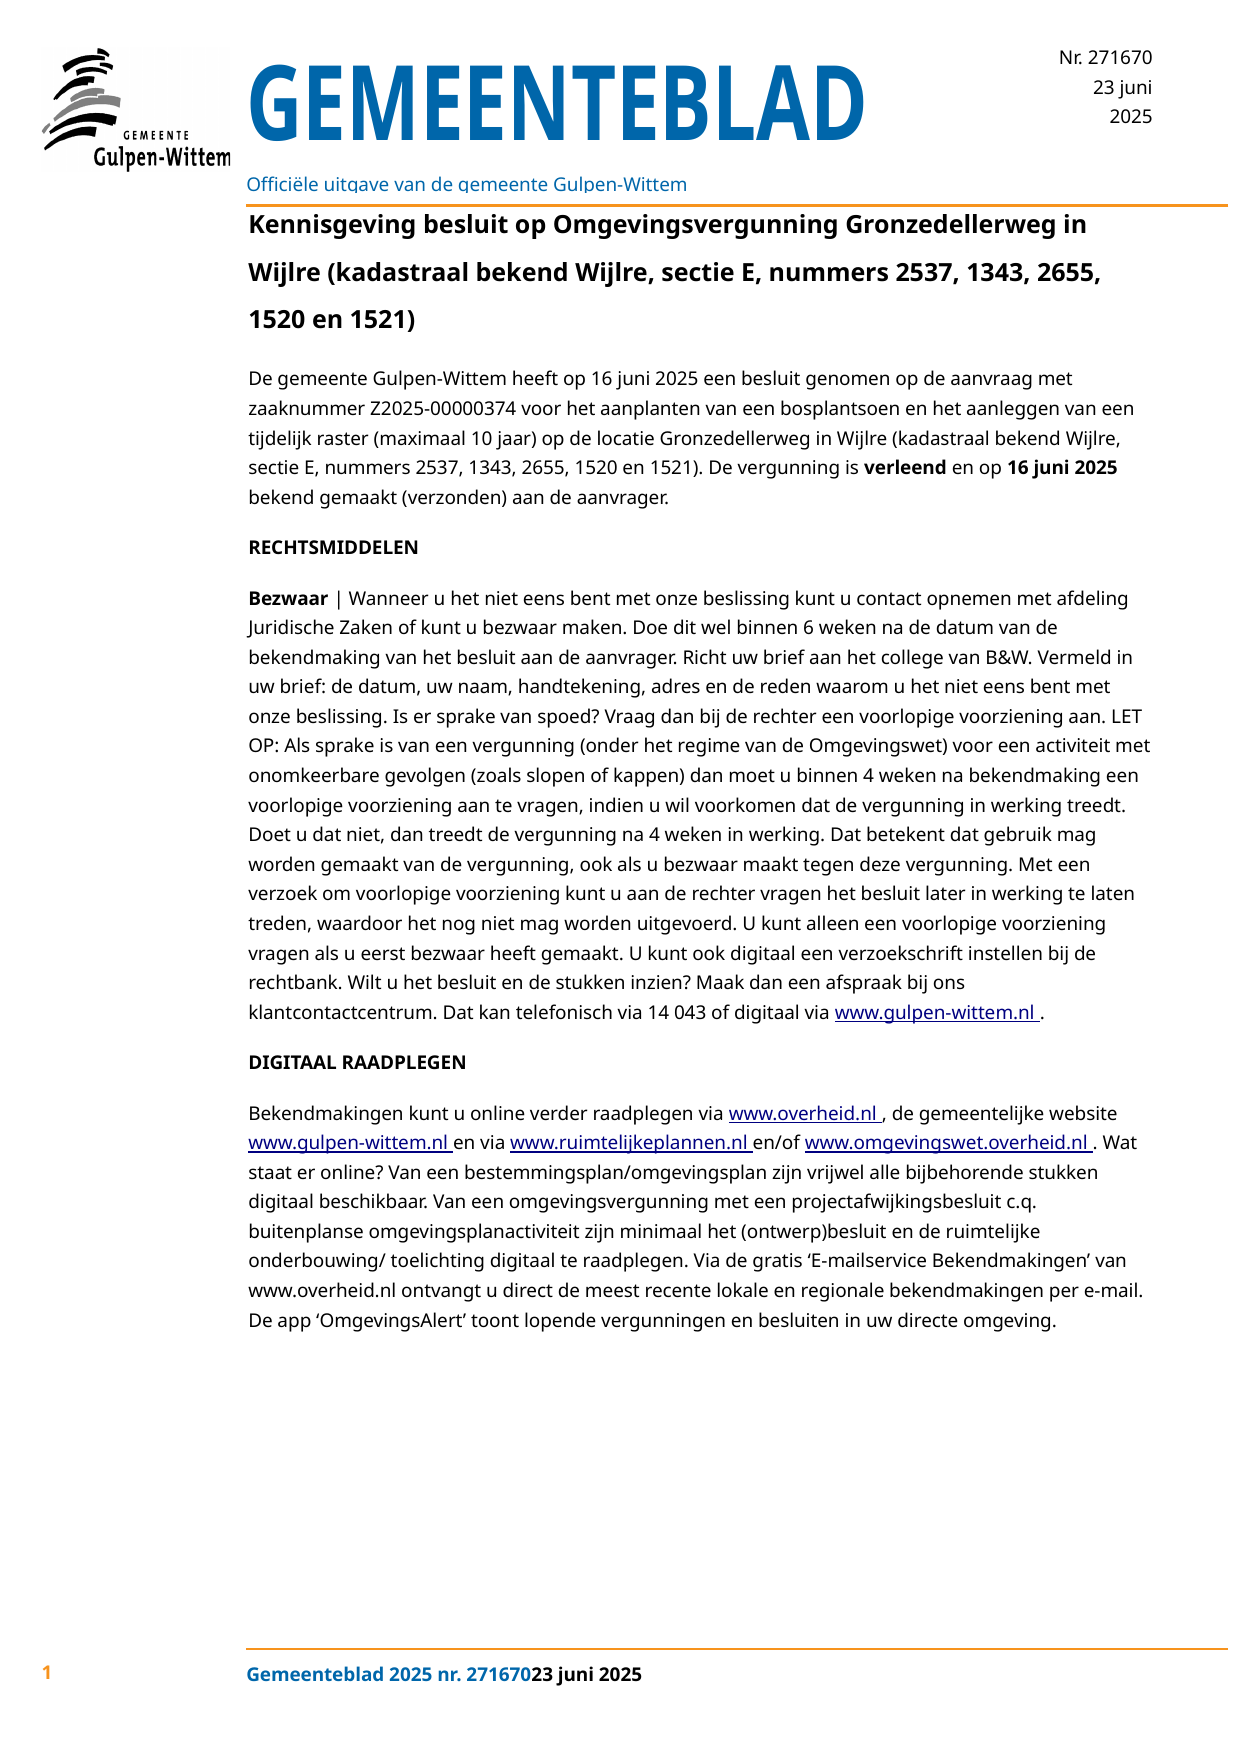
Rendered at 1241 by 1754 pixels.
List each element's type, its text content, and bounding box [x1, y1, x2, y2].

text Bekendmakingen kunt u online verder raadplegen via www.overheid.nl , de gemeentelijke website www.gulpen-wittem.nl en via www.ruimtelijkeplannen.nl en/of www.omgevingswet.overheid.nl . Wat staat er online? Van een bestemmingsplan/omgevingsplan zijn vrijwel alle bijbehorende stukken digitaal beschikbaar. Van een omgevingsvergunning met een projectafwijkingsbesluit c.q. buitenplanse omgevingsplanactiviteit zijn minimaal het (ontwerp)besluit en de ruimtelijke onderbouwing/ toelichting digitaal te raadplegen. Via de gratis ‘E-mailservice Bekendmakingen’ van www.overheid.nl ontvangt u direct de meest recente lokale en regionale bekendmakingen per e-mail. De app ‘OmgevingsAlert’ toont lopende vergunningen en besluiten in uw directe omgeving. [248, 1100, 1152, 1332]
text Kennisgeving besluit op Omgevingsvergunning Gronzedellerweg in Wijlre (kadastraal bekend Wijlre, sectie E, nummers 2537, 1343, 2655, 1520 en 1521) [248, 207, 1152, 336]
text RECHTSMIDDELEN [248, 534, 1152, 560]
picture [41, 47, 231, 172]
text DIGITAAL RAADPLEGEN [248, 1049, 1152, 1075]
text De gemeente Gulpen-Wittem heeft op 16 juni 2025 een besluit genomen op de aanvraag met zaaknummer Z2025-00000374 voor het aanplanten van een bosplantsoen en het aanleggen van een tijdelijk raster (maximaal 10 jaar) op de locatie Gronzedellerweg in Wijlre (kadastraal bekend Wijlre, sectie E, nummers 2537, 1343, 2655, 1520 en 1521). De vergunning is verleend en op 16 juni 2025 bekend gemaakt (verzonden) aan de aanvrager. [248, 366, 1152, 509]
text Bezwaar | Wanneer u het niet eens bent met onze beslissing kunt u contact opnemen met afdeling Juridische Zaken of kunt u bezwaar maken. Doe dit wel binnen 6 weken na de datum van de bekendmaking van het besluit aan de aanvrager. Richt uw brief aan het college van B&W. Vermeld in uw brief: de datum, uw naam, handtekening, adres en de reden waarom u het niet eens bent met onze beslissing. Is er sprake van spoed? Vraag dan bij de rechter een voorlopige voorziening aan. LET OP: Als sprake is van een vergunning (onder het regime van de Omgevingswet) voor een activiteit met onomkeerbare gevolgen (zoals slopen of kappen) dan moet u binnen 4 weken na bekendmaking een voorlopige voorziening aan te vragen, indien u wil voorkomen dat de vergunning in werking treedt. Doet u dat niet, dan treedt de vergunning na 4 weken in werking. Dat betekent dat gebruik mag worden gemaakt van de vergunning, ook als u bezwaar maakt tegen deze vergunning. Met een verzoek om voorlopige voorziening kunt u aan de rechter vragen het besluit later in werking te laten treden, waardoor het nog niet mag worden uitgevoerd. U kunt alleen een voorlopige voorziening vragen als u eerst bezwaar heeft gemaakt. U kunt ook digitaal een verzoekschrift instellen bij de rechtbank. Wilt u het besluit en de stukken inzien? Maak dan een afspraak bij ons klantcontactcentrum. Dat kan telefonisch via 14 043 of digitaal via www.gulpen-wittem.nl . [248, 585, 1152, 1024]
